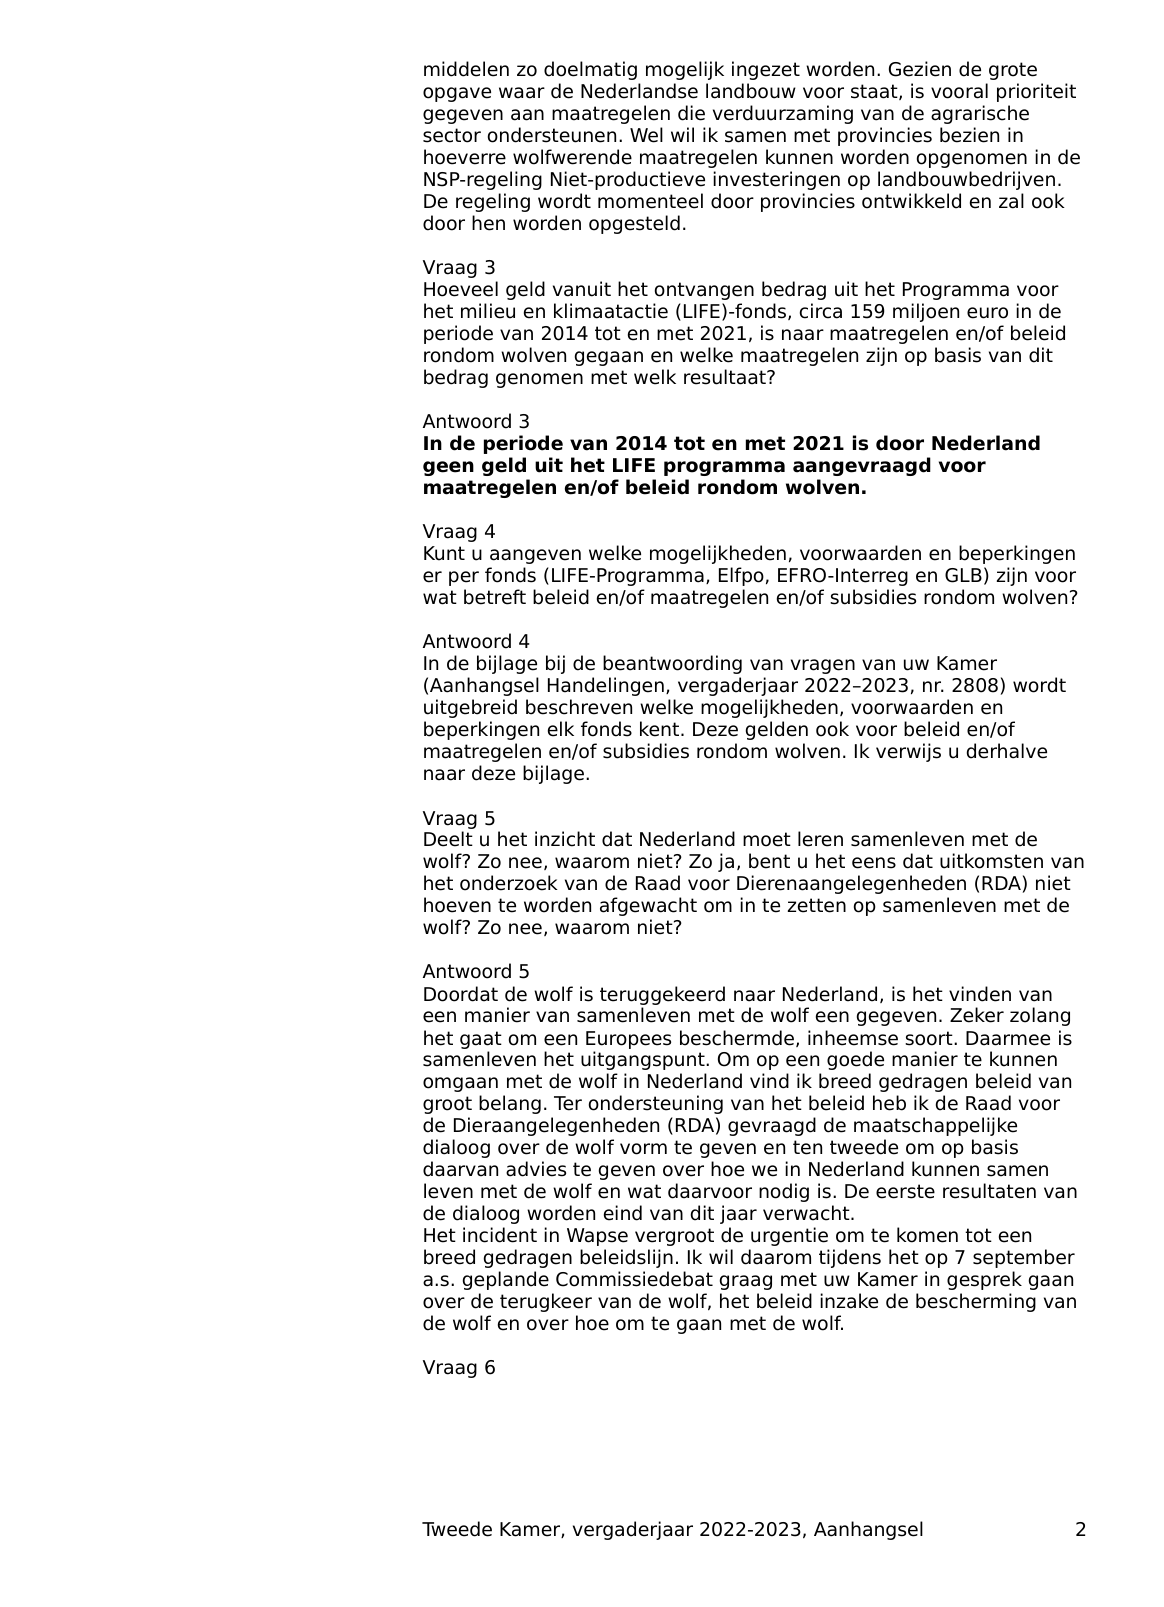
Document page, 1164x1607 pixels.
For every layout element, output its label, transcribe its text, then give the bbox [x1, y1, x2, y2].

text Deelt u het inzicht dat Nederland moet leren samenleven met de wolf? Zo nee, waarom niet? Zo ja, bent u het eens dat uitkomsten van het onderzoek van de Raad voor Dierenaangelegenheden (RDA) niet hoeven te worden afgewacht om in te zetten op samenleven met de wolf? Zo nee, waarom niet? [422, 829, 1087, 939]
text Vraag 4 [422, 521, 1087, 543]
text Vraag 5 [422, 807, 1087, 829]
text Vraag 6 [422, 1357, 1087, 1379]
text Antwoord 3 [422, 411, 1087, 433]
text Antwoord 5 [422, 961, 1087, 983]
text In de bijlage bij de beantwoording van vragen van uw Kamer (Aanhangsel Handelingen, vergaderjaar 2022–2023, nr. 2808) wordt uitgebreid beschreven welke mogelijkheden, voorwaarden en beperkingen elk fonds kent. Deze gelden ook voor beleid en/of maatregelen en/of subsidies rondom wolven. Ik verwijs u derhalve naar deze bijlage. [422, 653, 1087, 785]
text Het incident in Wapse vergroot de urgentie om te komen tot een breed gedragen beleidslijn. Ik wil daarom tijdens het op 7 september a.s. geplande Commissiedebat graag met uw Kamer in gesprek gaan over de terugkeer van de wolf, het beleid inzake de bescherming van de wolf en over hoe om te gaan met de wolf. [422, 1225, 1087, 1335]
text In de periode van 2014 tot en met 2021 is door Nederland geen geld uit het LIFE programma aangevraagd voor maatregelen en/of beleid rondom wolven. [422, 433, 1087, 499]
text Vraag 3 [422, 257, 1087, 279]
text Hoeveel geld vanuit het ontvangen bedrag uit het Programma voor het milieu en klimaatactie (LIFE)-fonds, circa 159 miljoen euro in de periode van 2014 tot en met 2021, is naar maatregelen en/of beleid rondom wolven gegaan en welke maatregelen zijn op basis van dit bedrag genomen met welk resultaat? [422, 279, 1087, 389]
text Antwoord 4 [422, 631, 1087, 653]
text Kunt u aangeven welke mogelijkheden, voorwaarden en beperkingen er per fonds (LIFE-Programma, Elfpo, EFRO-Interreg en GLB) zijn voor wat betreft beleid en/of maatregelen en/of subsidies rondom wolven? [422, 543, 1087, 609]
text middelen zo doelmatig mogelijk ingezet worden. Gezien de grote opgave waar de Nederlandse landbouw voor staat, is vooral prioriteit gegeven aan maatregelen die verduurzaming van de agrarische sector ondersteunen. Wel wil ik samen met provincies bezien in hoeverre wolfwerende maatregelen kunnen worden opgenomen in de NSP-regeling Niet-productieve investeringen op landbouwbedrijven. De regeling wordt momenteel door provincies ontwikkeld en zal ook door hen worden opgesteld. [422, 59, 1087, 235]
text Doordat de wolf is teruggekeerd naar Nederland, is het vinden van een manier van samenleven met de wolf een gegeven. Zeker zolang het gaat om een Europees beschermde, inheemse soort. Daarmee is samenleven het uitgangspunt. Om op een goede manier te kunnen omgaan met de wolf in Nederland vind ik breed gedragen beleid van groot belang. Ter ondersteuning van het beleid heb ik de Raad voor de Dieraangelegenheden (RDA) gevraagd de maatschappelijke dialoog over de wolf vorm te geven en ten tweede om op basis daarvan advies te geven over hoe we in Nederland kunnen samen leven met de wolf en wat daarvoor nodig is. De eerste resultaten van de dialoog worden eind van dit jaar verwacht. [422, 983, 1087, 1225]
